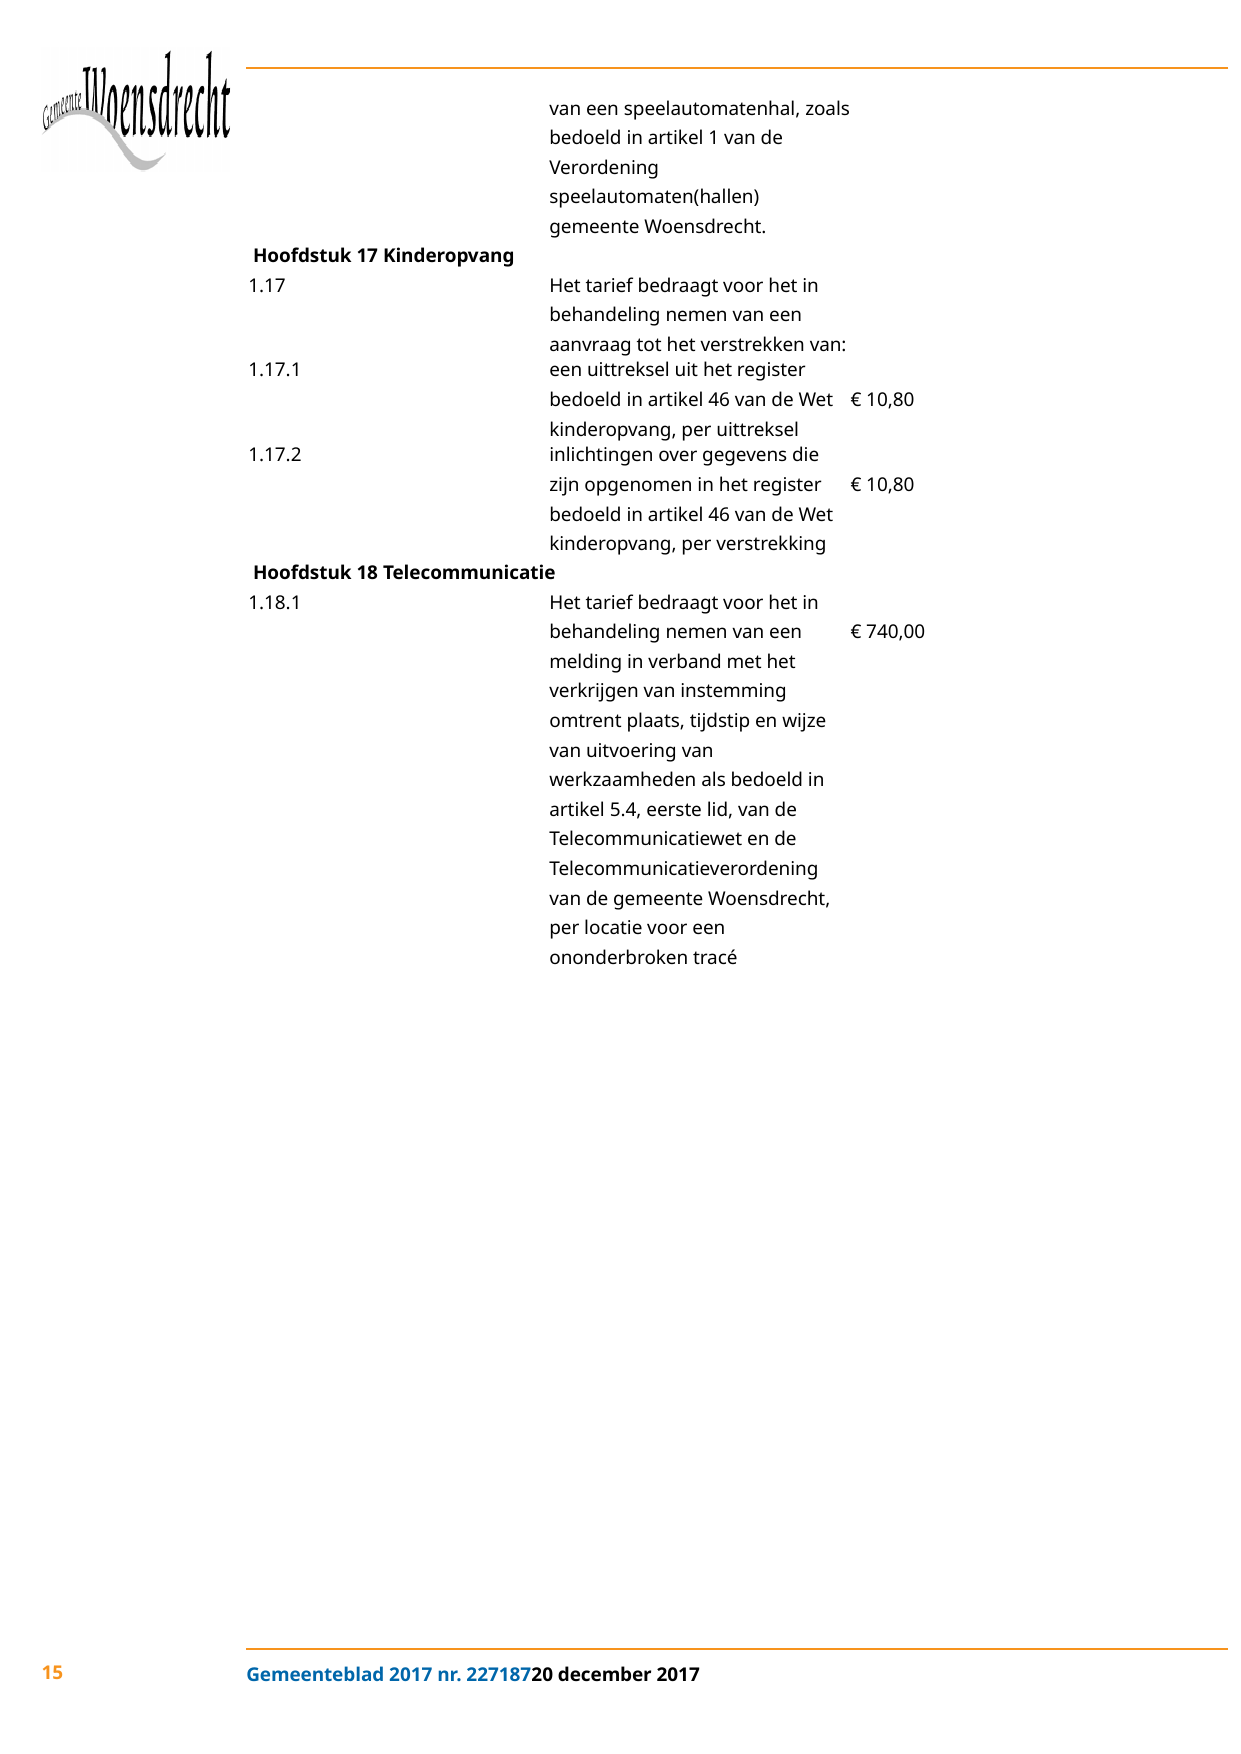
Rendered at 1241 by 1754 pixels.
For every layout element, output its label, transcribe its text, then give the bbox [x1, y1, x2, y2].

table_header 1.17 [248, 272, 549, 357]
table_cell van een speelautomatenhal, zoals bedoeld in artikel 1 van de Verordening speelautomaten(hallen) gemeente Woensdrecht. [549, 95, 850, 239]
table_cell € 10,80 [850, 442, 1152, 556]
table_cell € 10,80 [850, 357, 1152, 442]
table_cell 1.17.1 [248, 357, 549, 442]
text Hoofdstuk 17 Kinderopvang [248, 242, 1152, 268]
table_header [850, 272, 1152, 357]
table_cell een uittreksel uit het register bedoeld in artikel 46 van de Wet kinderopvang, per uittreksel [549, 357, 850, 442]
table_cell inlichtingen over gegevens die zijn opgenomen in het register bedoeld in artikel 46 van de Wet kinderopvang, per verstrekking [549, 442, 850, 556]
table_header Het tarief bedraagt voor het in behandeling nemen van een melding in verband met het verkrijgen van instemming omtrent plaats, tijdstip en wijze van uitvoering van werkzaamheden als bedoeld in artikel 5.4, eerste lid, van de Telecommunicatiewet en de Telecommunicatieverordening van de gemeente Woensdrecht, per locatie voor een ononderbroken tracé [549, 589, 850, 970]
text Hoofdstuk 18 Telecommunicatie [248, 559, 1152, 585]
table_cell [248, 95, 549, 239]
picture [41, 47, 231, 172]
table_header 1.18.1 [248, 589, 549, 970]
table_cell [850, 95, 1152, 239]
table_cell 1.17.2 [248, 442, 549, 556]
table_header € 740,00 [850, 589, 1152, 970]
table_header Het tarief bedraagt voor het in behandeling nemen van een aanvraag tot het verstrekken van: [549, 272, 850, 357]
